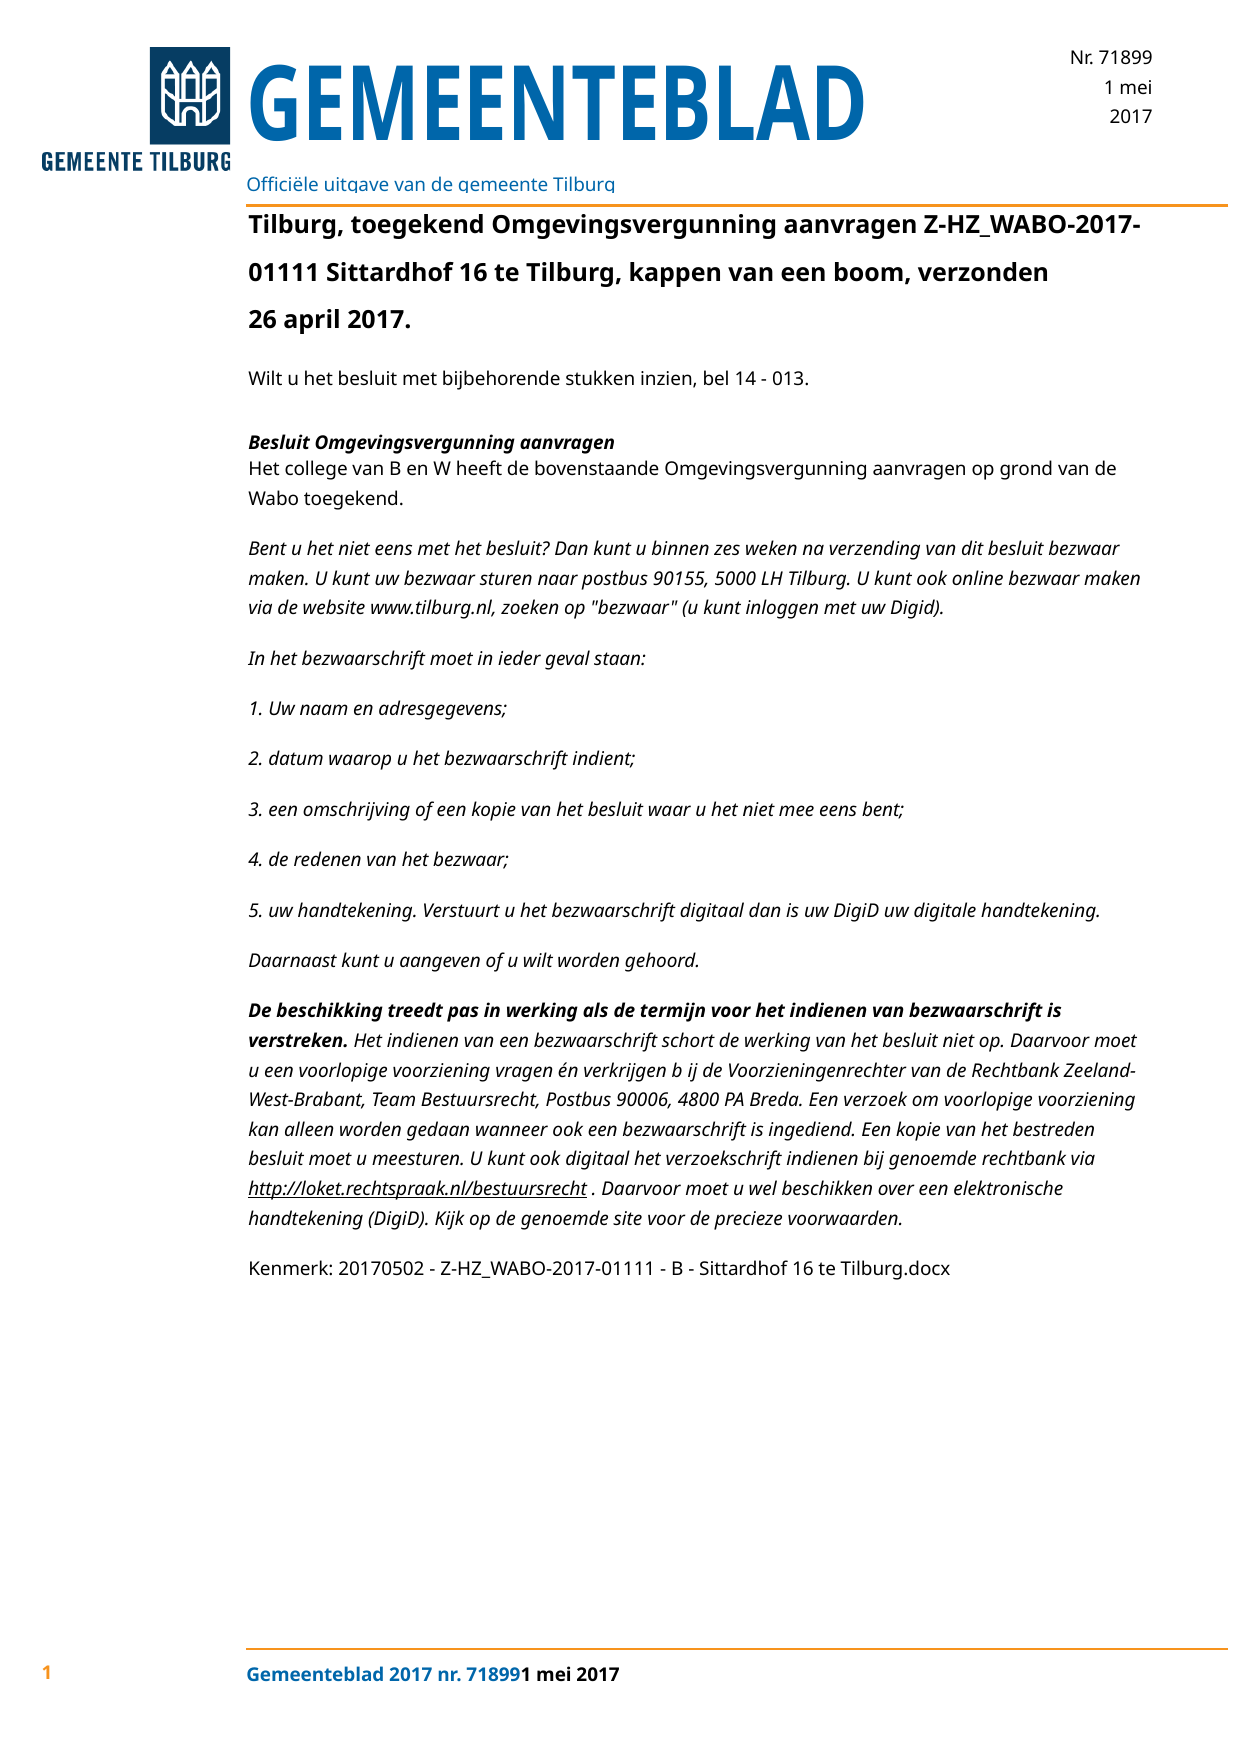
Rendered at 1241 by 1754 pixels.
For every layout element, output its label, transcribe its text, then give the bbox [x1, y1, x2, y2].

text Het college van B en W heeft de bovenstaande Omgevingsvergunning aanvragen op grond van de Wabo toegekend. [248, 455, 1152, 511]
text Kenmerk: 20170502 - Z-HZ_WABO-2017-01111 - B - Sittardhof 16 te Tilburg.docx [248, 1255, 1152, 1281]
text Bent u het niet eens met het besluit? Dan kunt u binnen zes weken na verzending van dit besluit bezwaar maken. U kunt uw bezwaar sturen naar postbus 90155, 5000 LH Tilburg. U kunt ook online bezwaar maken via de website www.tilburg.nl, zoeken op "bezwaar" (u kunt inloggen met uw Digid). [248, 535, 1152, 620]
text In het bezwaarschrift moet in ieder geval staan: [248, 645, 1152, 671]
picture [41, 47, 231, 172]
text 1. Uw naam en adresgegevens; [248, 695, 1152, 721]
text 5. uw handtekening. Verstuurt u het bezwaarschrift digitaal dan is uw DigiD uw digitale handtekening. [248, 897, 1152, 923]
text Daarnaast kunt u aangeven of u wilt worden gehoord. [248, 947, 1152, 973]
text Tilburg, toegekend Omgevingsvergunning aanvragen Z-HZ_WABO-2017-01111 Sittardhof 16 te Tilburg, kappen van een boom, verzonden 26 april 2017. [248, 207, 1152, 336]
text 4. de redenen van het bezwaar; [248, 846, 1152, 872]
text Wilt u het besluit met bijbehorende stukken inzien, bel 14 - 013. [248, 366, 1152, 391]
text De beschikking treedt pas in werking als de termijn voor het indienen van bezwaarschrift is verstreken. Het indienen van een bezwaarschrift schort de werking van het besluit niet op. Daarvoor moet u een voorlopige voorziening vragen én verkrijgen b ij de Voorzieningenrechter van de Rechtbank Zeeland-West-Brabant, Team Bestuursrecht, Postbus 90006, 4800 PA Breda. Een verzoek om voorlopige voorziening kan alleen worden gedaan wanneer ook een bezwaarschrift is ingediend. Een kopie van het bestreden besluit moet u meesturen. U kunt ook digitaal het verzoekschrift indienen bij genoemde rechtbank via http://loket.rechtspraak.nl/bestuursrecht . Daarvoor moet u wel beschikken over een elektronische handtekening (DigiD). Kijk op de genoemde site voor de precieze voorwaarden. [248, 998, 1152, 1231]
text Besluit Omgevingsvergunning aanvragen [248, 429, 1152, 455]
text 2. datum waarop u het bezwaarschrift indient; [248, 746, 1152, 771]
text 3. een omschrijving of een kopie van het besluit waar u het niet mee eens bent; [248, 796, 1152, 822]
